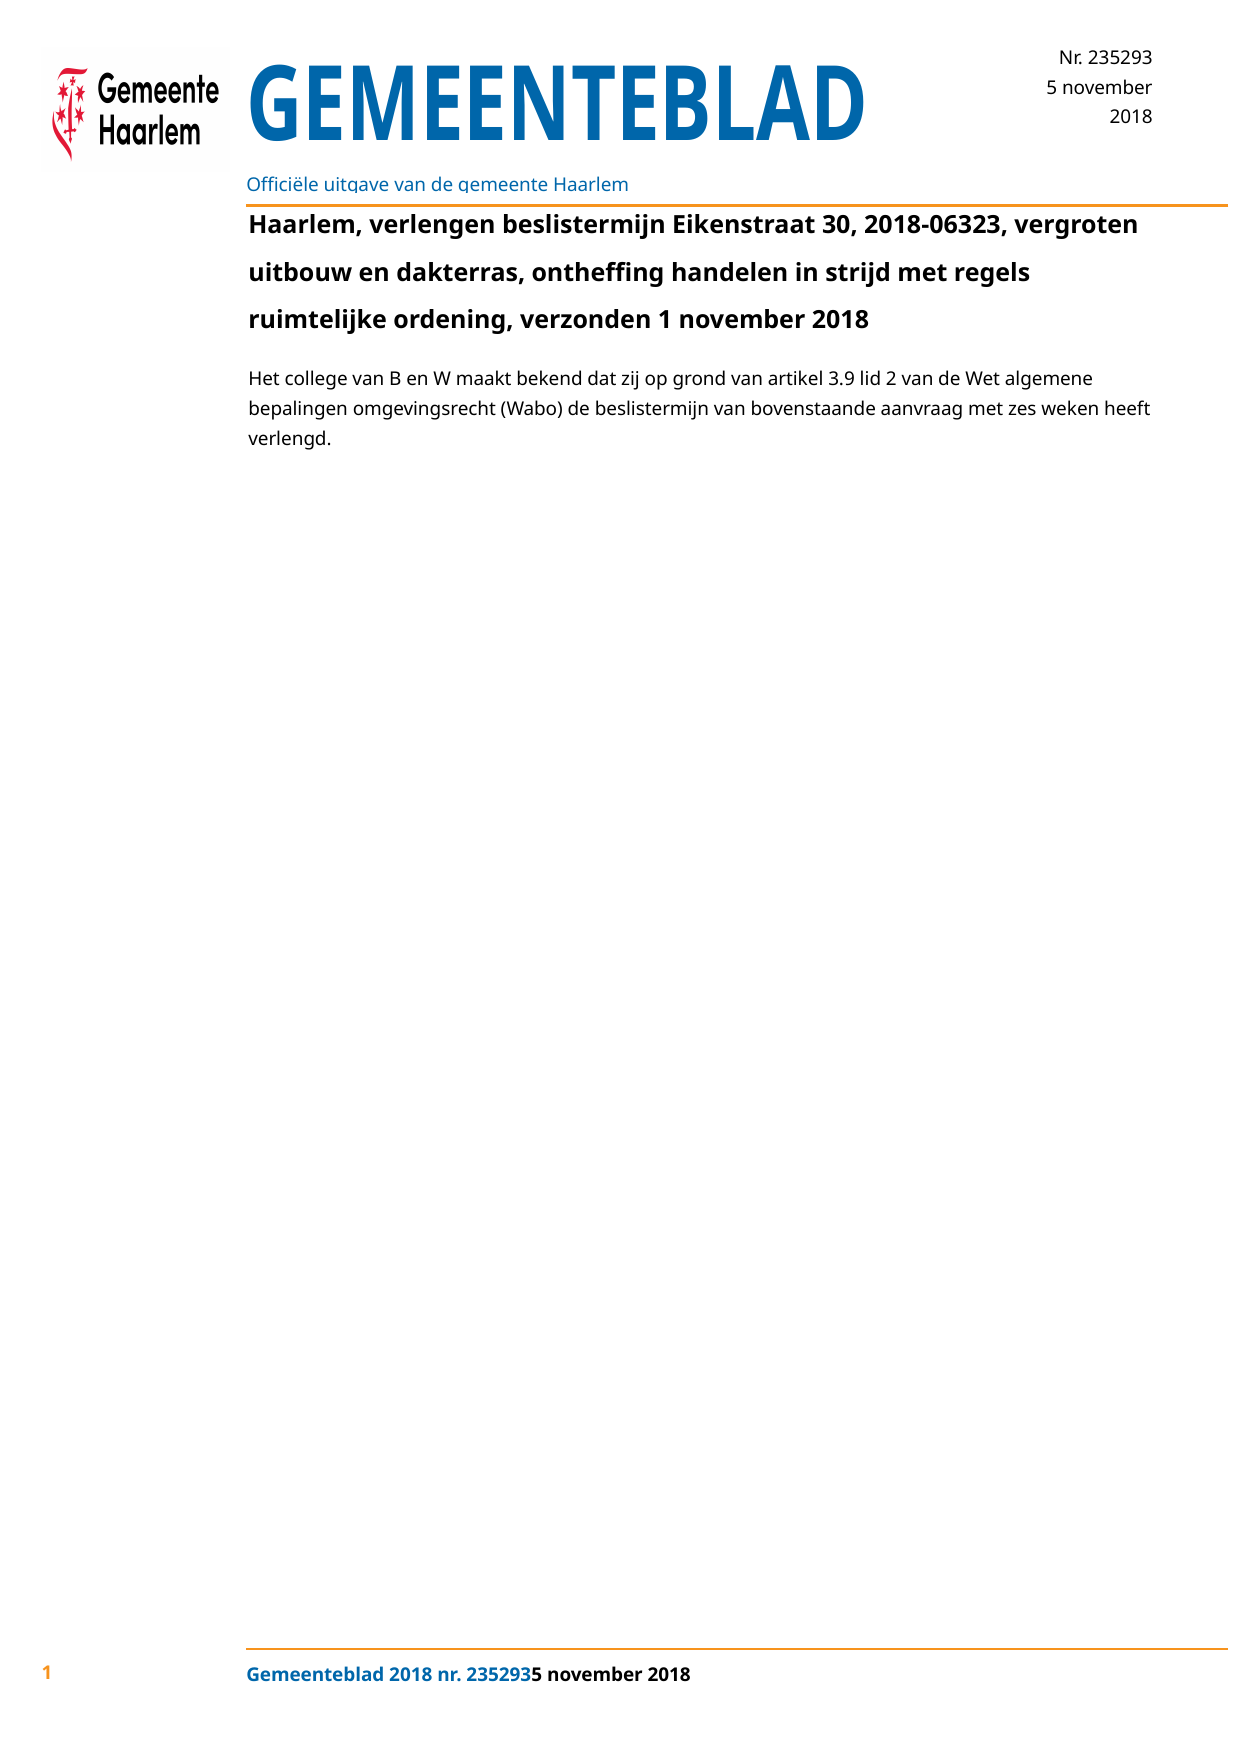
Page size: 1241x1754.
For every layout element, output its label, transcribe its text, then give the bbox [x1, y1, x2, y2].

text Het college van B en W maakt bekend dat zij op grond van artikel 3.9 lid 2 van de Wet algemene bepalingen omgevingsrecht (Wabo) de beslistermijn van bovenstaande aanvraag met zes weken heeft verlengd. [248, 366, 1152, 450]
picture [41, 47, 231, 172]
text Haarlem, verlengen beslistermijn Eikenstraat 30, 2018-06323, vergroten uitbouw en dakterras, ontheffing handelen in strijd met regels ruimtelijke ordening, verzonden 1 november 2018 [248, 207, 1152, 336]
